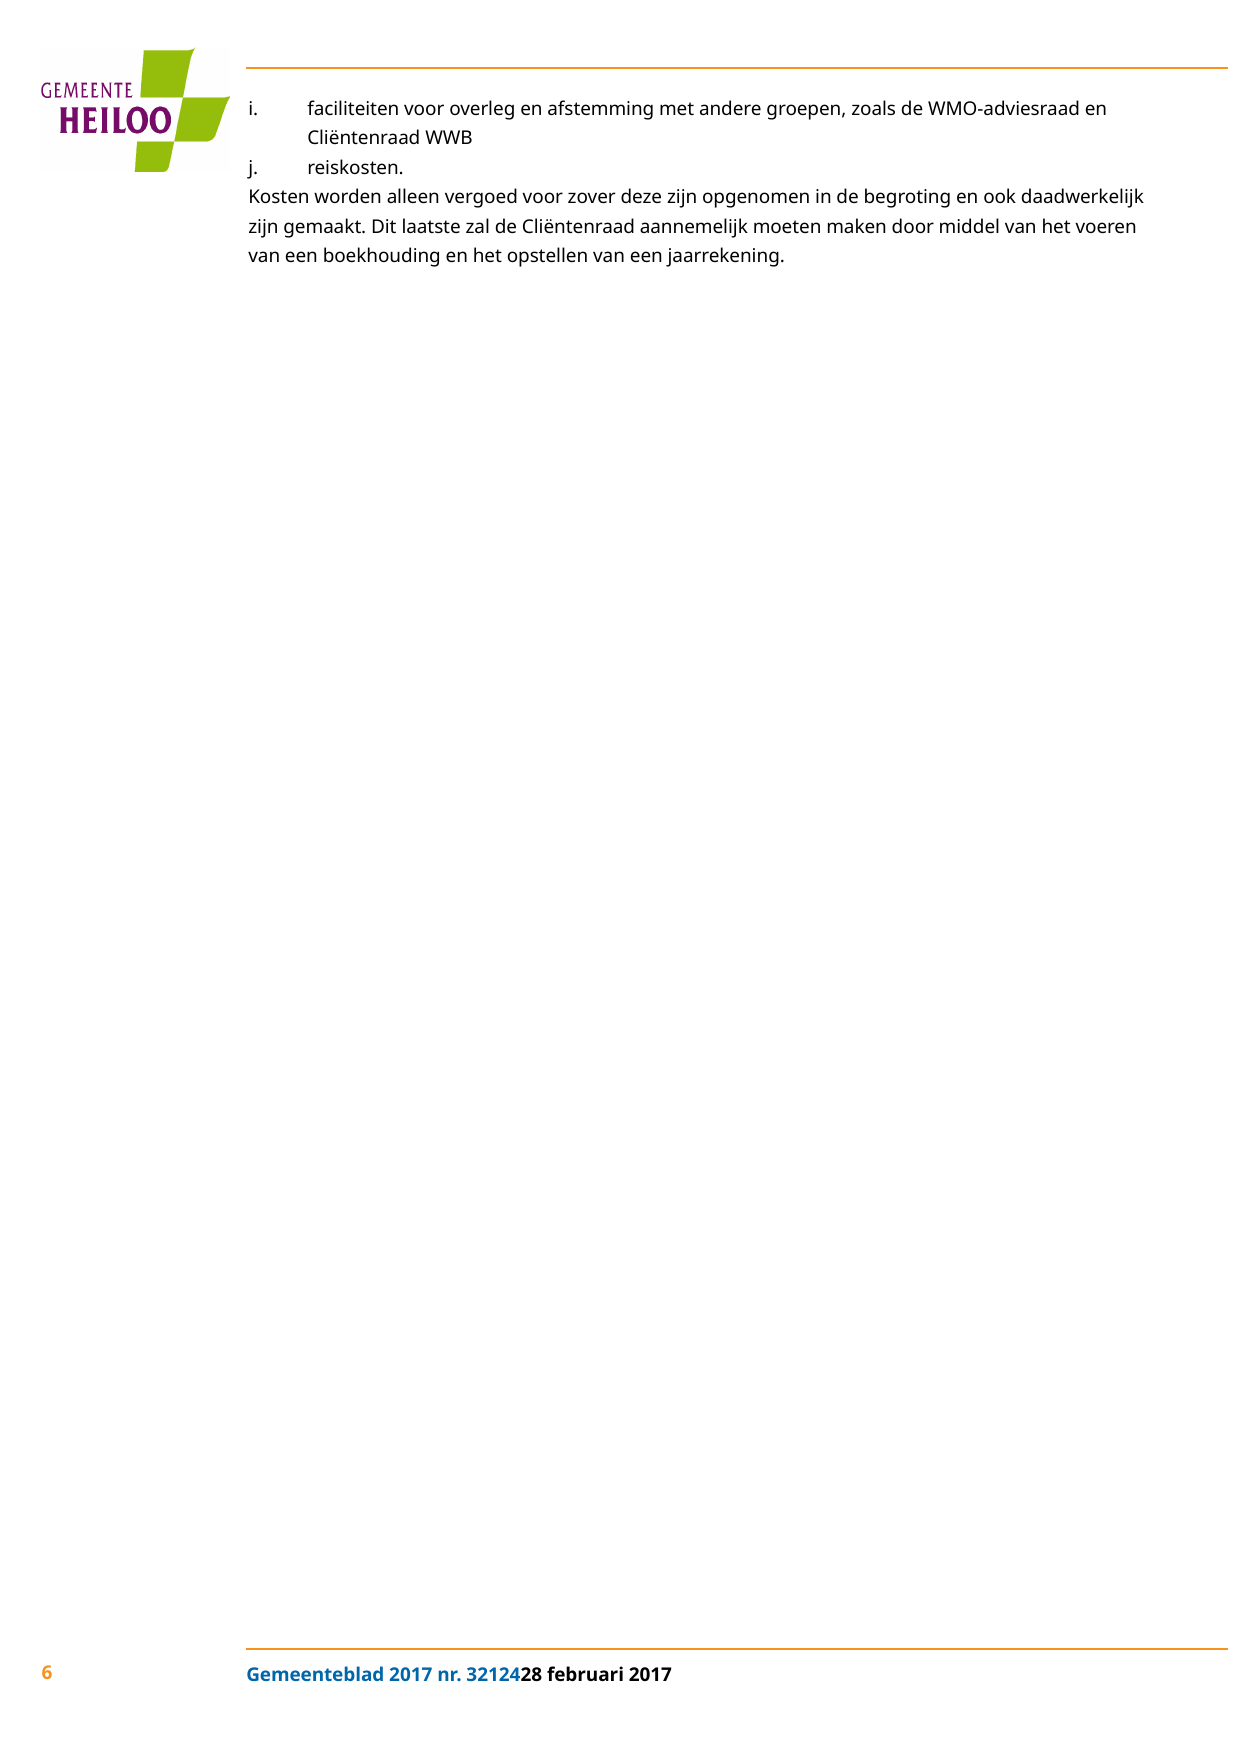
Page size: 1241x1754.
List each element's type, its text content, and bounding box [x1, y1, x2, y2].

picture [41, 47, 231, 172]
list faciliteiten voor overleg en afstemming met andere groepen, zoals de WMO-adviesraad en Cliëntenraad WWB [248, 95, 1152, 150]
text Kosten worden alleen vergoed voor zover deze zijn opgenomen in de begroting en ook daadwerkelijk zijn gemaakt. Dit laatste zal de Cliëntenraad aannemelijk moeten maken door middel van het voeren van een boekhouding en het opstellen van een jaarrekening. [248, 183, 1152, 268]
list reiskosten. [248, 154, 1152, 180]
